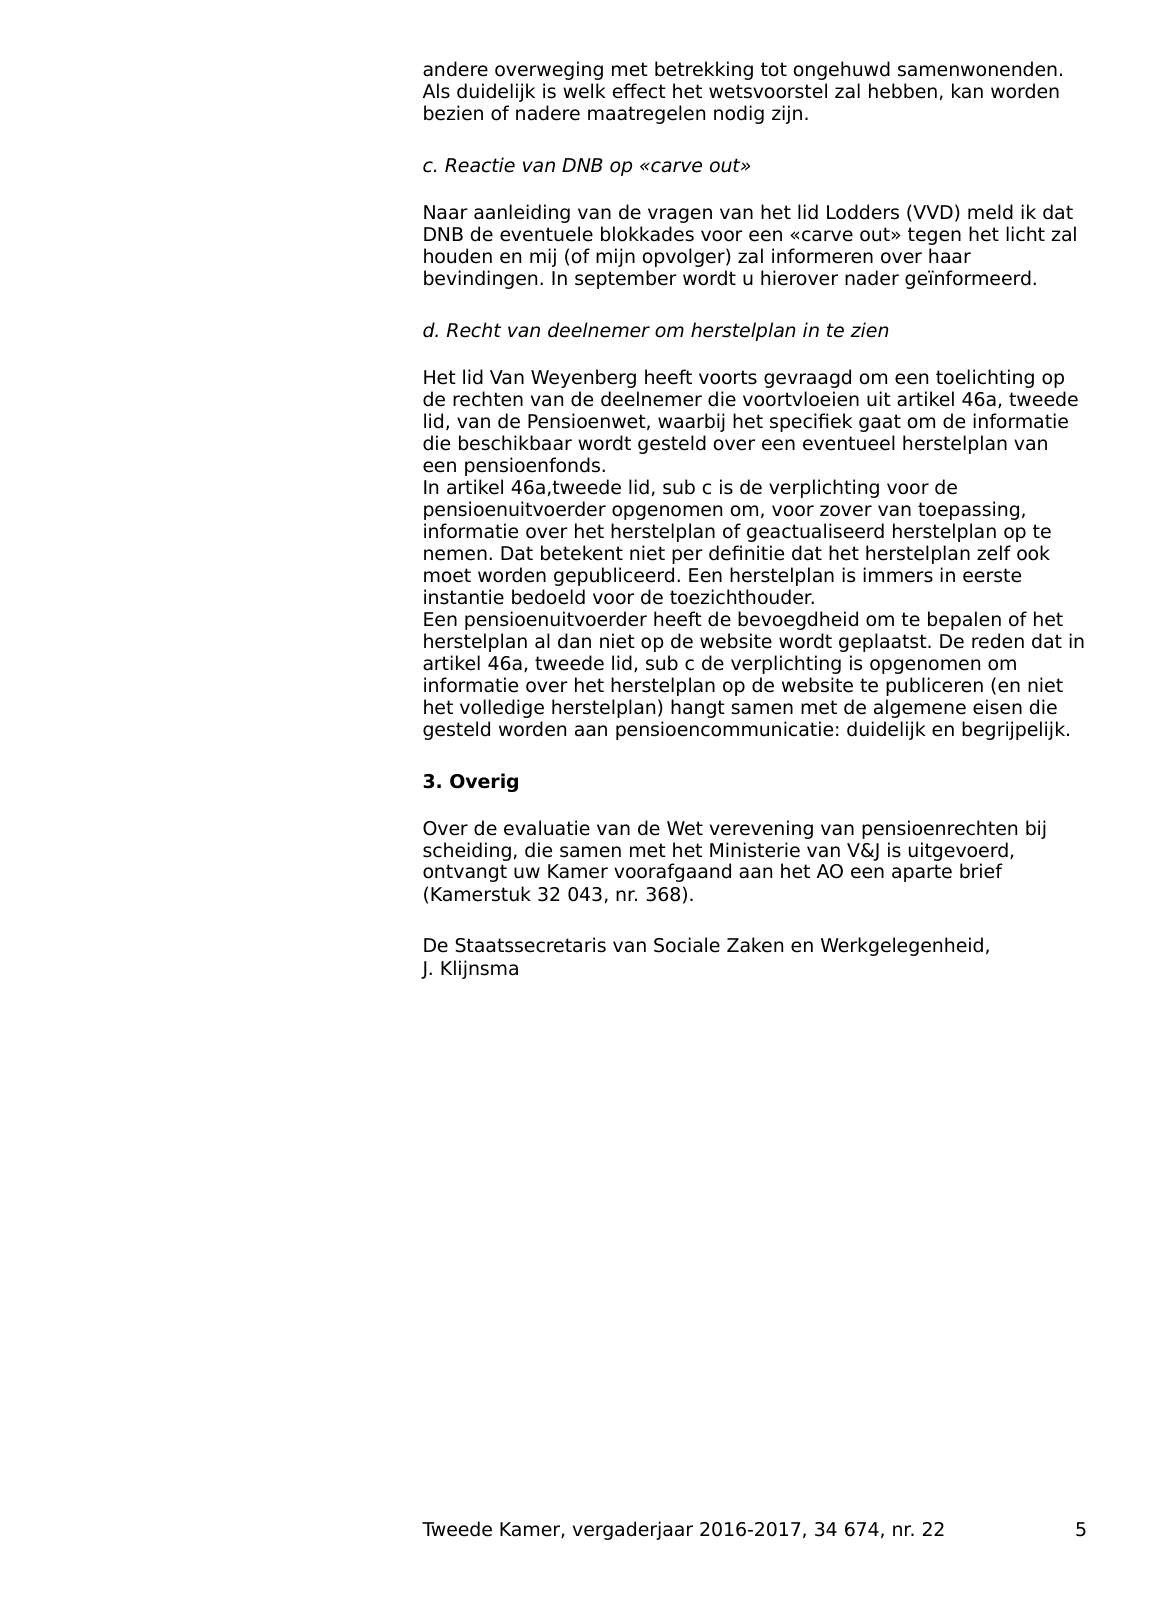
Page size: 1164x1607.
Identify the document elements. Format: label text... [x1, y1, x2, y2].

text Het lid Van Weyenberg heeft voorts gevraagd om een toelichting op de rechten van de deelnemer die voortvloeien uit artikel 46a, tweede lid, van de Pensioenwet, waarbij het specifiek gaat om de informatie die beschikbaar wordt gesteld over een eventueel herstelplan van een pensioenfonds. [422, 367, 1087, 477]
text Over de evaluatie van de Wet verevening van pensioenrechten bij scheiding, die samen met het Ministerie van V&J is uitgevoerd, ontvangt uw Kamer voorafgaand aan het AO een aparte brief (Kamerstuk 32 043, nr. 368). [422, 817, 1087, 905]
text andere overweging met betrekking tot ongehuwd samenwonenden. Als duidelijk is welk effect het wetsvoorstel zal hebben, kan worden bezien of nadere maatregelen nodig zijn. [422, 59, 1087, 125]
subtitle 3. Overig [422, 771, 1087, 792]
subtitle c. Reactie van DNB op «carve out» [422, 155, 1087, 177]
text In artikel 46a,tweede lid, sub c is de verplichting voor de pensioenuitvoerder opgenomen om, voor zover van toepassing, informatie over het herstelplan of geactualiseerd herstelplan op te nemen. Dat betekent niet per definitie dat het herstelplan zelf ook moet worden gepubliceerd. Een herstelplan is immers in eerste instantie bedoeld voor de toezichthouder. [422, 477, 1087, 609]
text Een pensioenuitvoerder heeft de bevoegdheid om te bepalen of het herstelplan al dan niet op de website wordt geplaatst. De reden dat in artikel 46a, tweede lid, sub c de verplichting is opgenomen om informatie over het herstelplan op de website te publiceren (en niet het volledige herstelplan) hangt samen met de algemene eisen die gesteld worden aan pensioencommunicatie: duidelijk en begrijpelijk. [422, 609, 1087, 741]
text Naar aanleiding van de vragen van het lid Lodders (VVD) meld ik dat DNB de eventuele blokkades voor een «carve out» tegen het licht zal houden en mij (of mijn opvolger) zal informeren over haar bevindingen. In september wordt u hierover nader geïnformeerd. [422, 202, 1087, 290]
subtitle d. Recht van deelnemer om herstelplan in te zien [422, 320, 1087, 342]
text De Staatssecretaris van Sociale Zaken en Werkgelegenheid, J. Klijnsma [422, 935, 1087, 979]
